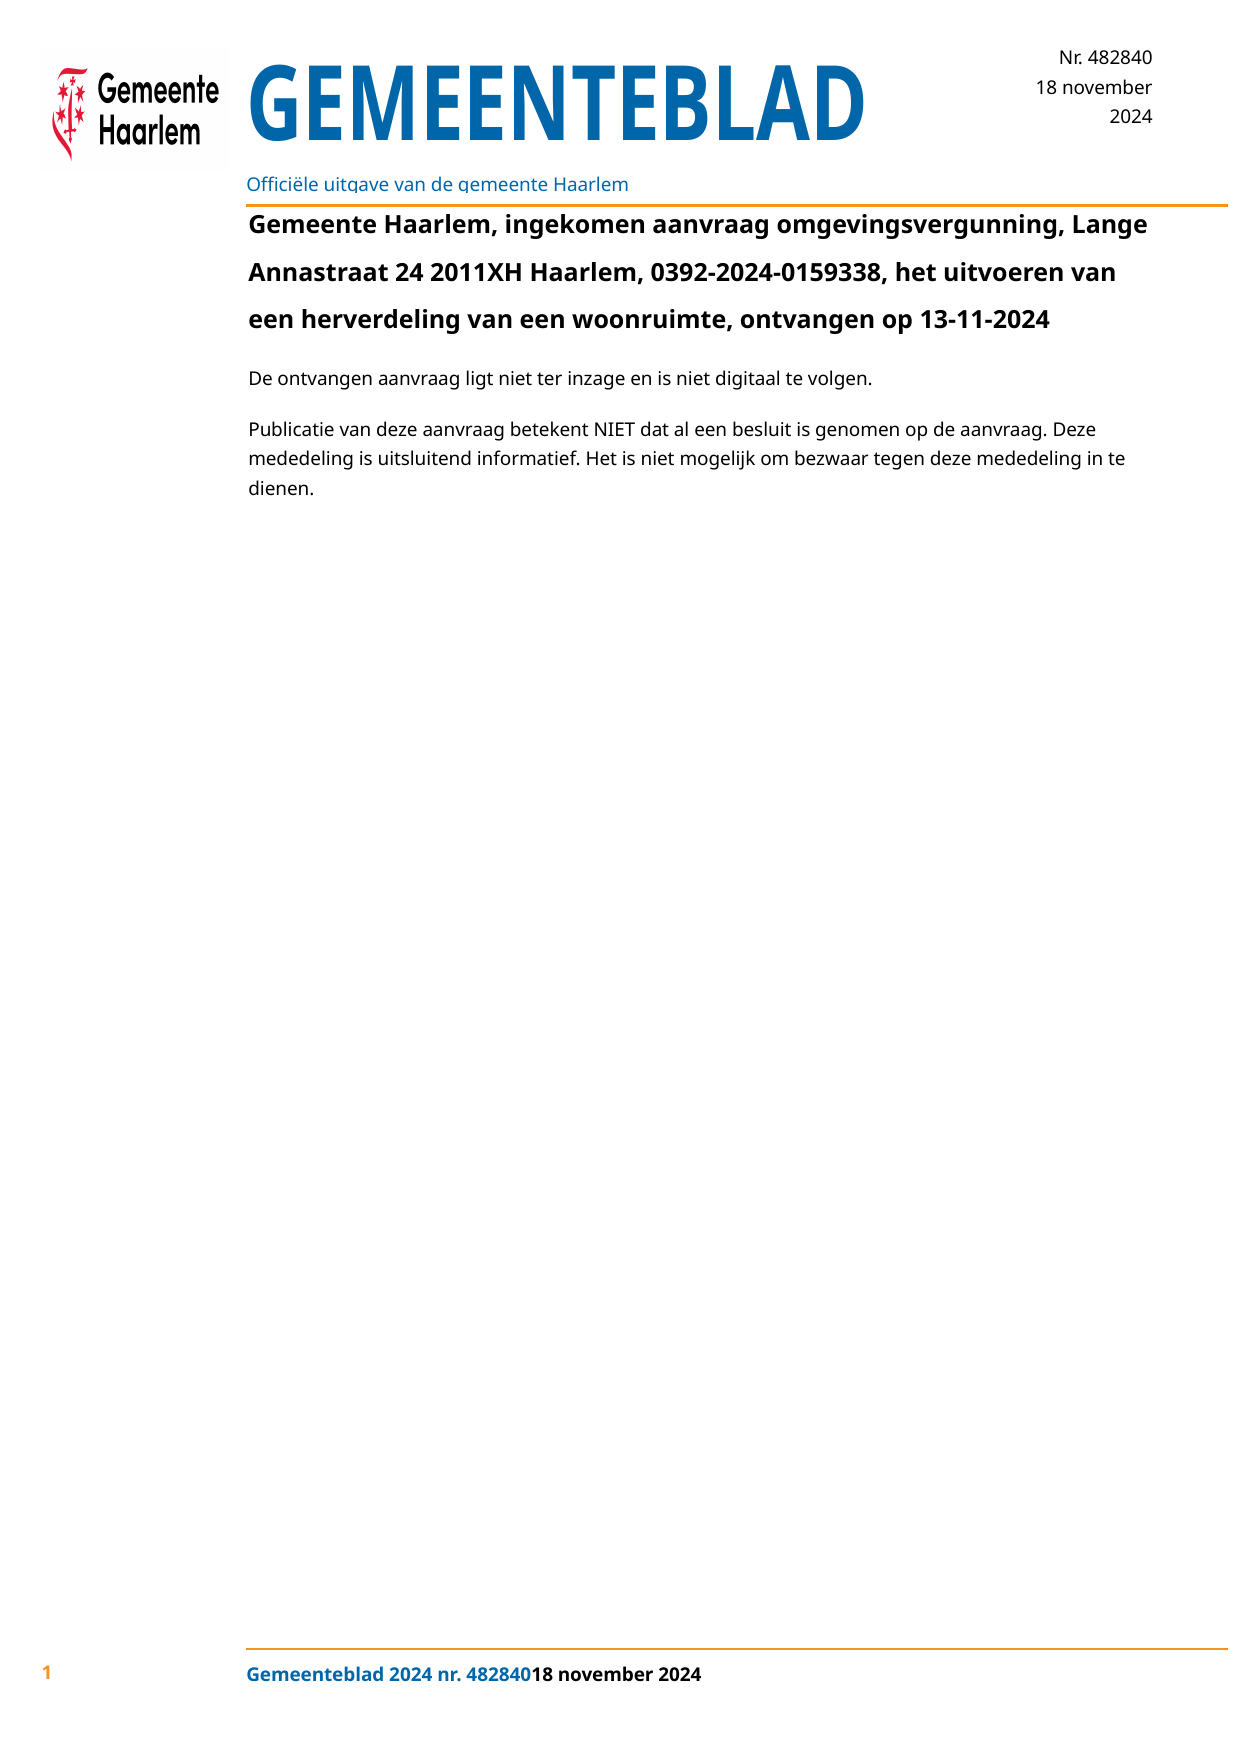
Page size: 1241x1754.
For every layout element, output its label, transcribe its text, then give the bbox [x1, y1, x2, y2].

picture [41, 47, 231, 172]
text De ontvangen aanvraag ligt niet ter inzage en is niet digitaal te volgen. [248, 366, 1152, 391]
text Gemeente Haarlem, ingekomen aanvraag omgevingsvergunning, Lange Annastraat 24 2011XH Haarlem, 0392-2024-0159338, het uitvoeren van een herverdeling van een woonruimte, ontvangen op 13-11-2024 [248, 207, 1152, 336]
text Publicatie van deze aanvraag betekent NIET dat al een besluit is genomen op de aanvraag. Deze mededeling is uitsluitend informatief. Het is niet mogelijk om bezwaar tegen deze mededeling in te dienen. [248, 416, 1152, 501]
